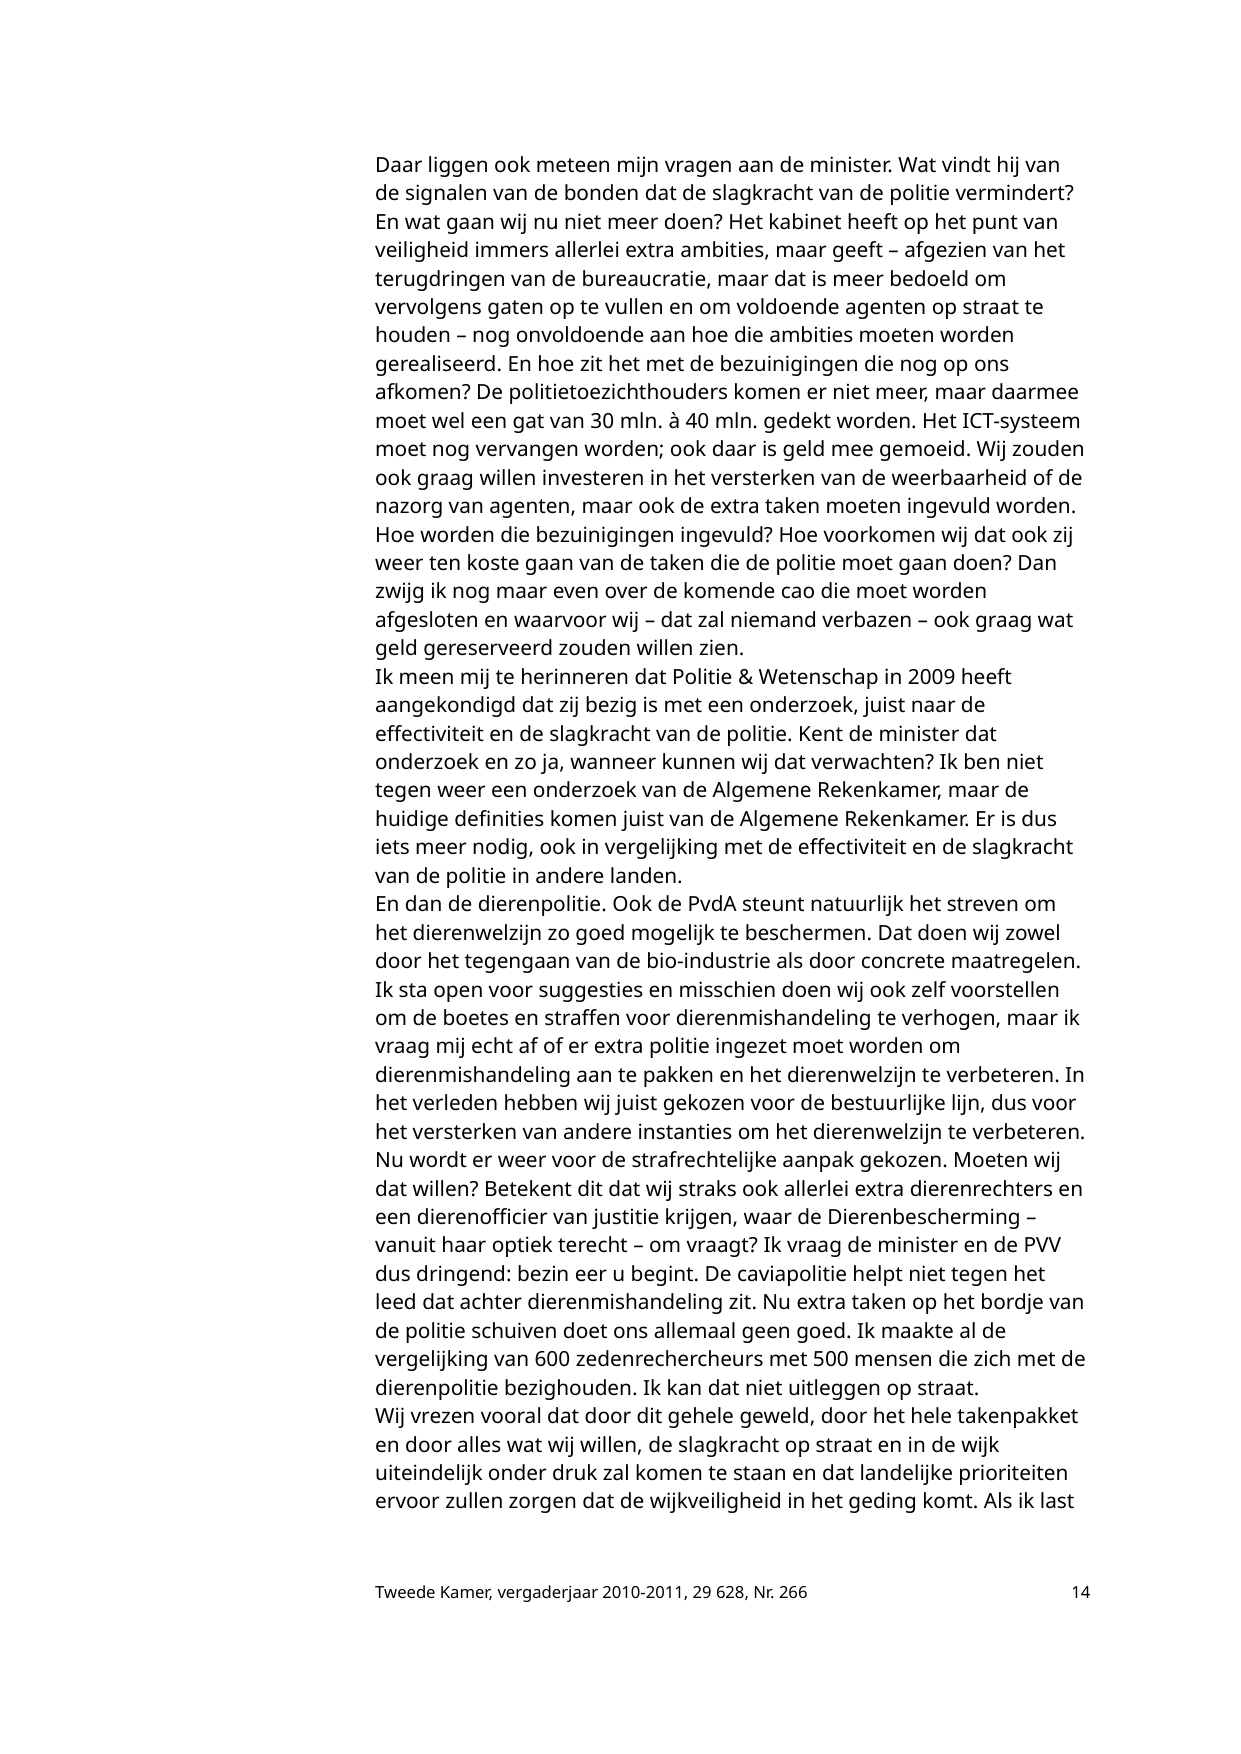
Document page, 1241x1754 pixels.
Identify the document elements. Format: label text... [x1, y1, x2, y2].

text Daar liggen ook meteen mijn vragen aan de minister. Wat vindt hij van de signalen van de bonden dat de slagkracht van de politie vermindert? En wat gaan wij nu niet meer doen? Het kabinet heeft op het punt van veiligheid immers allerlei extra ambities, maar geeft – afgezien van het terugdringen van de bureaucratie, maar dat is meer bedoeld om vervolgens gaten op te vullen en om voldoende agenten op straat te houden – nog onvoldoende aan hoe die ambities moeten worden gerealiseerd. En hoe zit het met de bezuinigingen die nog op ons afkomen? De politietoezichthouders komen er niet meer, maar daarmee moet wel een gat van 30 mln. à 40 mln. gedekt worden. Het ICT-systeem moet nog vervangen worden; ook daar is geld mee gemoeid. Wij zouden ook graag willen investeren in het versterken van de weerbaarheid of de nazorg van agenten, maar ook de extra taken moeten ingevuld worden. Hoe worden die bezuinigingen ingevuld? Hoe voorkomen wij dat ook zij weer ten koste gaan van de taken die de politie moet gaan doen? Dan zwijg ik nog maar even over de komende cao die moet worden afgesloten en waarvoor wij – dat zal niemand verbazen – ook graag wat geld gereserveerd zouden willen zien. [375, 150, 1090, 662]
text Ik meen mij te herinneren dat Politie & Wetenschap in 2009 heeft aangekondigd dat zij bezig is met een onderzoek, juist naar de effectiviteit en de slagkracht van de politie. Kent de minister dat onderzoek en zo ja, wanneer kunnen wij dat verwachten? Ik ben niet tegen weer een onderzoek van de Algemene Rekenkamer, maar de huidige definities komen juist van de Algemene Rekenkamer. Er is dus iets meer nodig, ook in vergelijking met de effectiviteit en de slagkracht van de politie in andere landen. [375, 662, 1090, 889]
text En dan de dierenpolitie. Ook de PvdA steunt natuurlijk het streven om het dierenwelzijn zo goed mogelijk te beschermen. Dat doen wij zowel door het tegengaan van de bio-industrie als door concrete maatregelen. Ik sta open voor suggesties en misschien doen wij ook zelf voorstellen om de boetes en straffen voor dierenmishandeling te verhogen, maar ik vraag mij echt af of er extra politie ingezet moet worden om dierenmishandeling aan te pakken en het dierenwelzijn te verbeteren. In het verleden hebben wij juist gekozen voor de bestuurlijke lijn, dus voor het versterken van andere instanties om het dierenwelzijn te verbeteren. Nu wordt er weer voor de strafrechtelijke aanpak gekozen. Moeten wij dat willen? Betekent dit dat wij straks ook allerlei extra dierenrechters en een dierenofficier van justitie krijgen, waar de Dierenbescherming – vanuit haar optiek terecht – om vraagt? Ik vraag de minister en de PVV dus dringend: bezin eer u begint. De caviapolitie helpt niet tegen het leed dat achter dierenmishandeling zit. Nu extra taken op het bordje van de politie schuiven doet ons allemaal geen goed. Ik maakte al de vergelijking van 600 zedenrechercheurs met 500 mensen die zich met de dierenpolitie bezighouden. Ik kan dat niet uitleggen op straat. [375, 889, 1090, 1401]
text Wij vrezen vooral dat door dit gehele geweld, door het hele takenpakket en door alles wat wij willen, de slagkracht op straat en in de wijk uiteindelijk onder druk zal komen te staan en dat landelijke prioriteiten ervoor zullen zorgen dat de wijkveiligheid in het geding komt. Als ik last [375, 1401, 1090, 1515]
